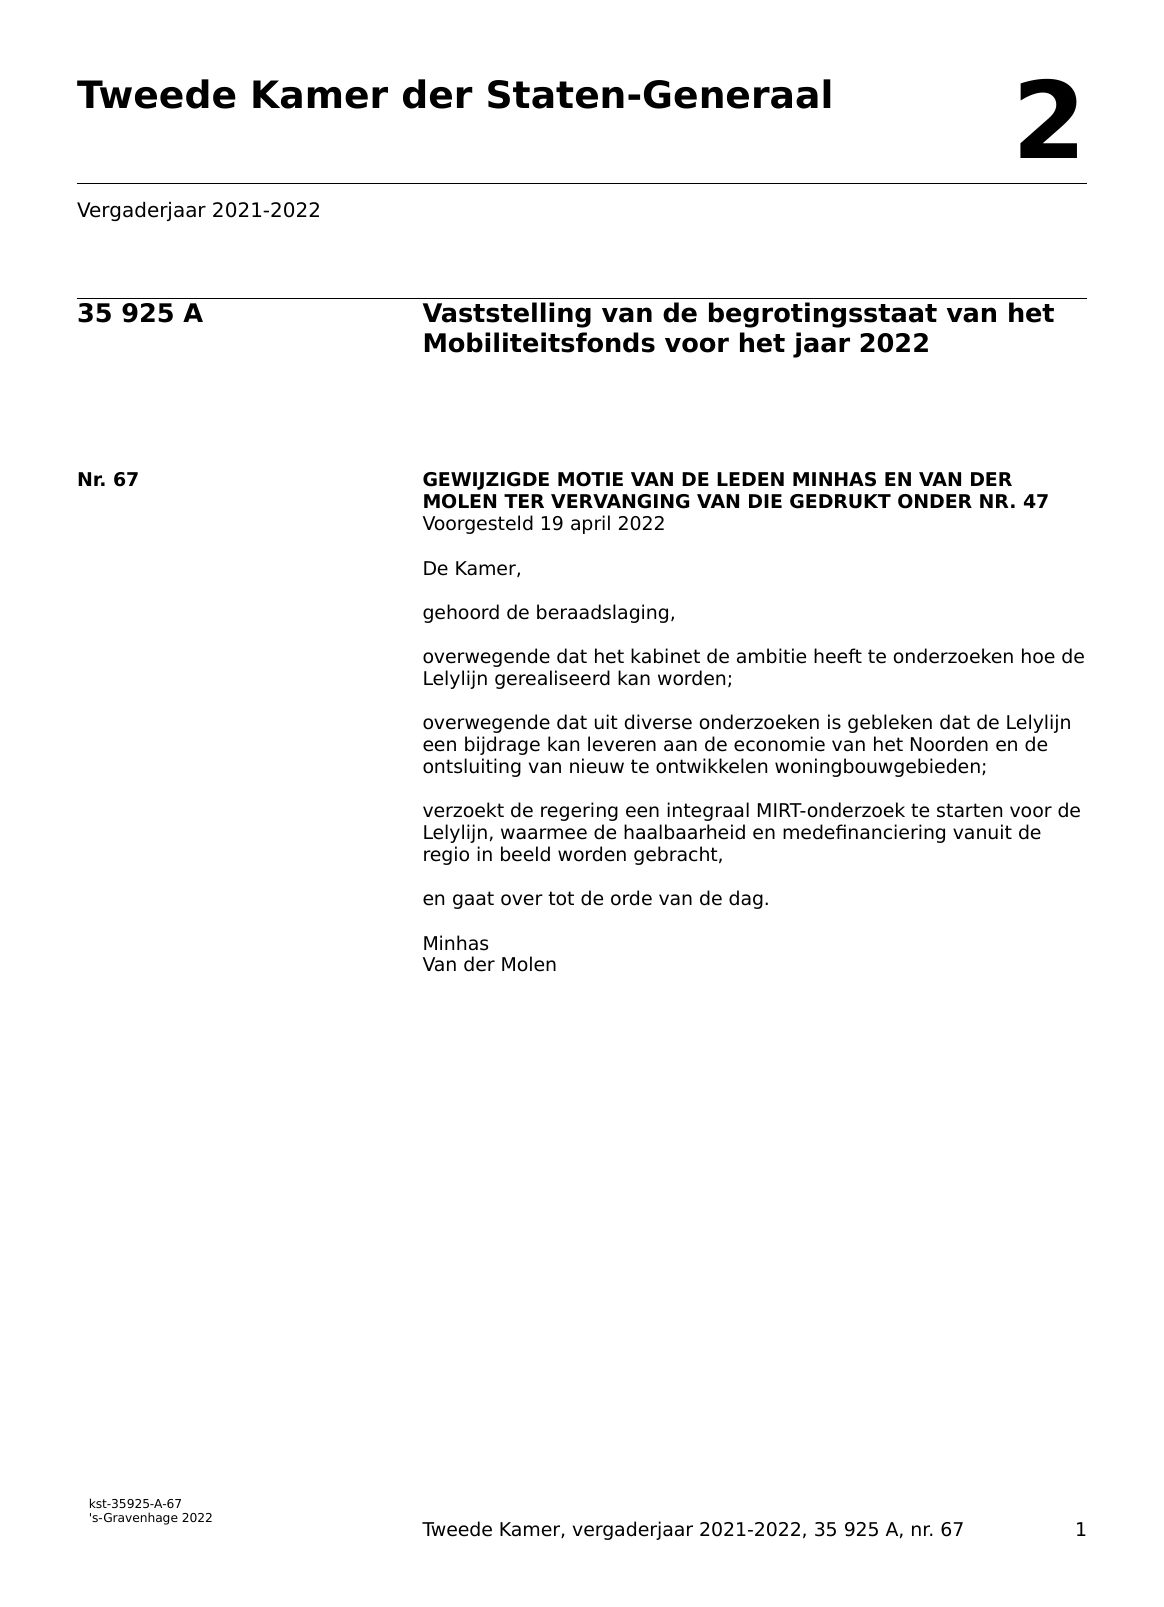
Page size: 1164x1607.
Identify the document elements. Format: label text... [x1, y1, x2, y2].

table_cell Vergaderjaar 2021-2022 [77, 184, 1087, 298]
text en gaat over tot de orde van de dag. [422, 888, 1087, 910]
text verzoekt de regering een integraal MIRT-onderzoek te starten voor de Lelylijn, waarmee de haalbaarheid en medefinanciering vanuit de regio in beeld worden gebracht, [422, 800, 1087, 866]
text De Kamer, [422, 557, 1087, 579]
text 's-Gravenhage 2022 [88, 1511, 323, 1525]
table_header 2 [886, 59, 1087, 183]
text kst-35925-A-67 [88, 1497, 323, 1511]
text Van der Molen [422, 954, 1087, 976]
table_header Tweede Kamer der Staten-Generaal [77, 59, 886, 183]
subtitle Nr. 67 GEWIJZIGDE MOTIE VAN DE LEDEN MINHAS EN VAN DER MOLEN TER VERVANGING VAN DIE GEDRUKT ONDER NR. 47 [77, 469, 1087, 513]
text gehoord de beraadslaging, [422, 602, 1087, 624]
text Voorgesteld 19 april 2022 [422, 513, 1087, 535]
text Minhas [422, 932, 1087, 954]
subtitle 35 925 A Vaststelling van de begrotingsstaat van het Mobiliteitsfonds voor het jaar 2022 [77, 299, 1087, 358]
text overwegende dat uit diverse onderzoeken is gebleken dat de Lelylijn een bijdrage kan leveren aan de economie van het Noorden en de ontsluiting van nieuw te ontwikkelen woningbouwgebieden; [422, 712, 1087, 778]
text overwegende dat het kabinet de ambitie heeft te onderzoeken hoe de Lelylijn gerealiseerd kan worden; [422, 646, 1087, 690]
